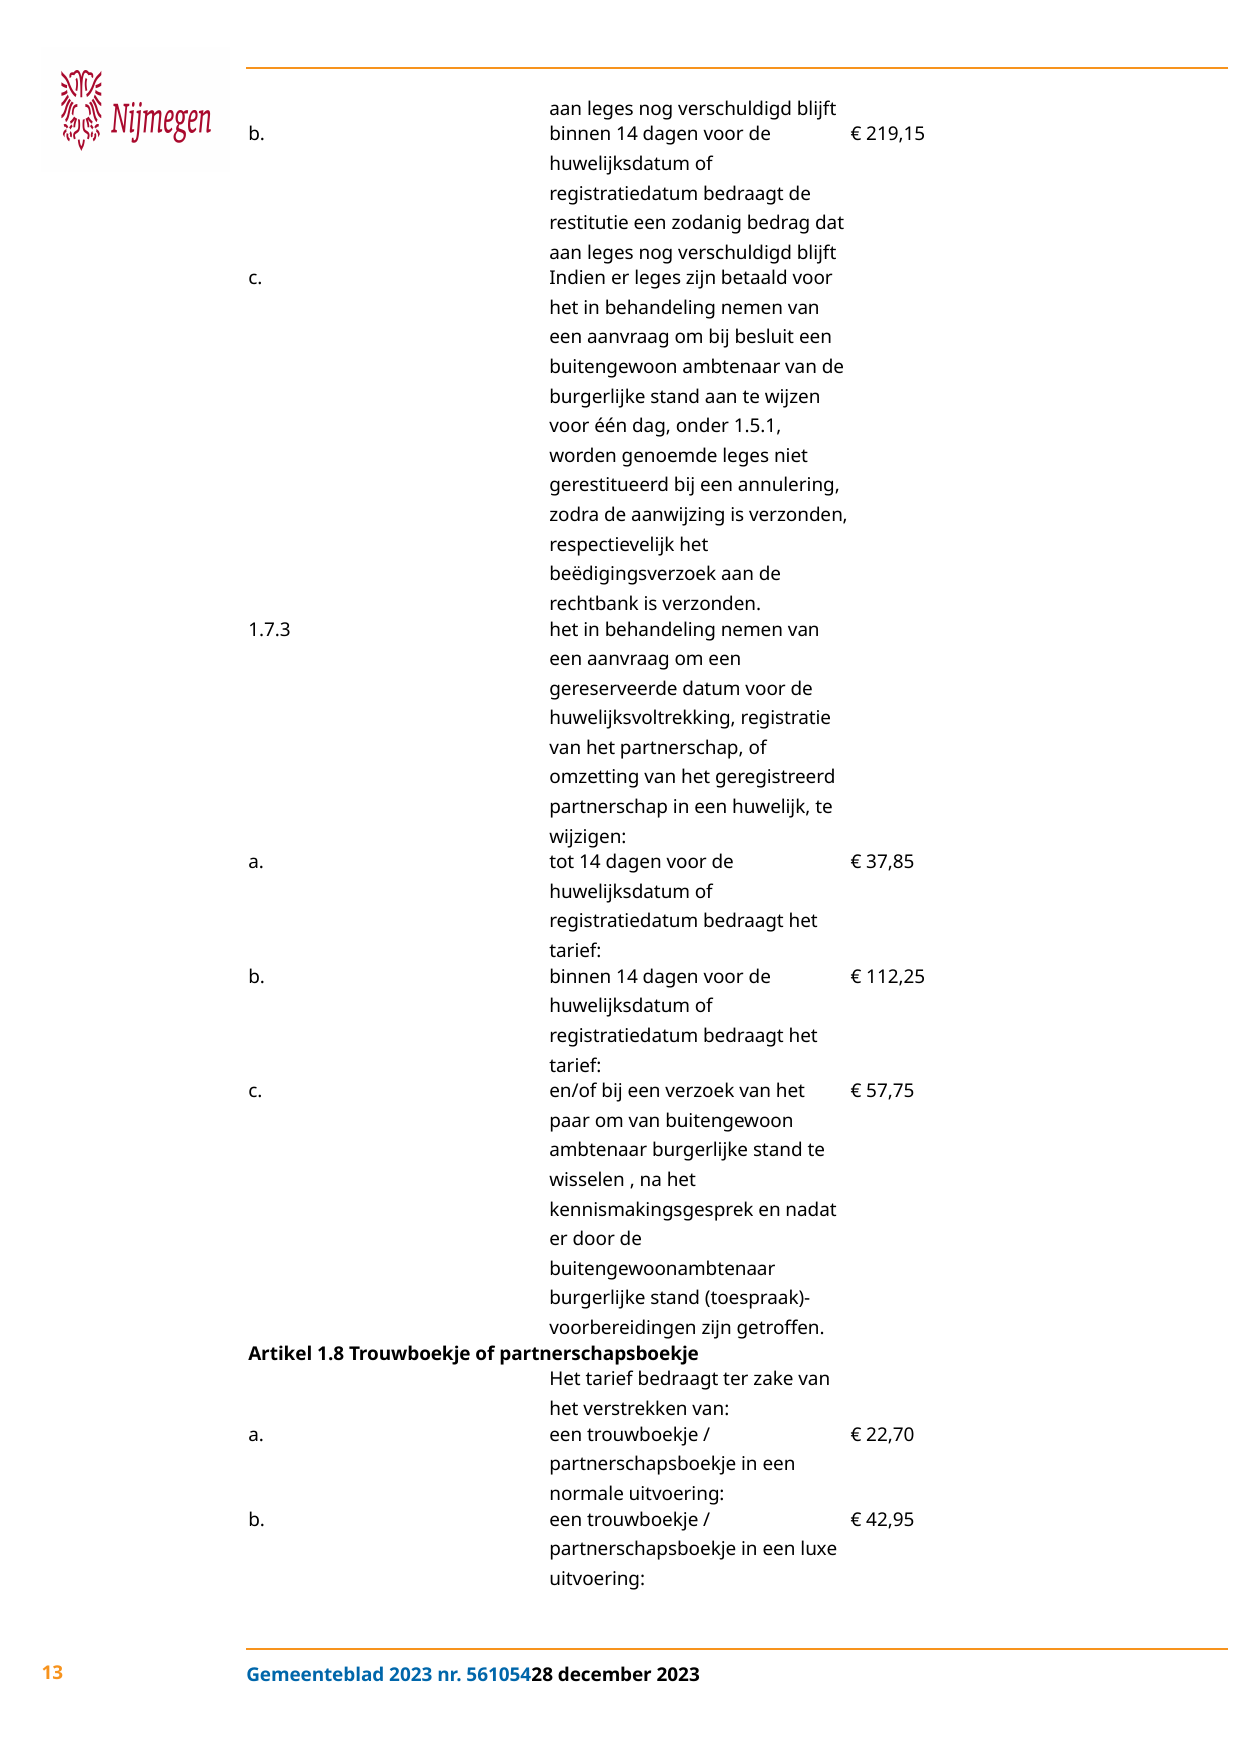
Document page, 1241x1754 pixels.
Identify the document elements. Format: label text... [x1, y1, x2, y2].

table_cell [850, 95, 1152, 121]
table_cell [248, 1366, 549, 1421]
table_cell [850, 1366, 1152, 1421]
table_cell a. [248, 849, 549, 963]
table_cell € 42,95 [850, 1506, 1152, 1591]
table_cell a. [248, 1421, 549, 1506]
table_cell een trouwboekje / partnerschapsboekje in een luxe uitvoering: [549, 1506, 850, 1591]
table_cell 1.7.3 [248, 616, 549, 848]
table_cell tot 14 dagen voor de huwelijksdatum of registratiedatum bedraagt het tarief: [549, 849, 850, 963]
table_cell b. [248, 1506, 549, 1591]
table_cell [850, 265, 1152, 616]
table_cell het in behandeling nemen van een aanvraag om een gereserveerde datum voor de huwelijksvoltrekking, registratie van het partnerschap, of omzetting van het geregistreerd partnerschap in een huwelijk, te wijzigen: [549, 616, 850, 848]
table_cell Artikel 1.8 Trouwboekje of partnerschapsboekje [248, 1340, 1152, 1366]
table_cell € 57,75 [850, 1078, 1152, 1340]
table_cell binnen 14 dagen voor de huwelijksdatum of registratiedatum bedraagt het tarief: [549, 963, 850, 1077]
table_cell binnen 14 dagen voor de huwelijksdatum of registratiedatum bedraagt de restitutie een zodanig bedrag dat aan leges nog verschuldigd blijft [549, 121, 850, 264]
table_cell € 112,25 [850, 963, 1152, 1077]
table_cell [248, 95, 549, 121]
table_cell Indien er leges zijn betaald voor het in behandeling nemen van een aanvraag om bij besluit een buitengewoon ambtenaar van de burgerlijke stand aan te wijzen voor één dag, onder 1.5.1, worden genoemde leges niet gerestitueerd bij een annulering, zodra de aanwijzing is verzonden, respectievelijk het beëdigingsverzoek aan de rechtbank is verzonden. [549, 265, 850, 616]
table_cell b. [248, 963, 549, 1077]
table_cell € 22,70 [850, 1421, 1152, 1506]
table_cell b. [248, 121, 549, 264]
table_cell [850, 616, 1152, 848]
table_cell Het tarief bedraagt ter zake van het verstrekken van: [549, 1366, 850, 1421]
table_cell aan leges nog verschuldigd blijft [549, 95, 850, 121]
table_cell en/of bij een verzoek van het paar om van buitengewoon ambtenaar burgerlijke stand te wisselen , na het kennismakingsgesprek en nadat er door de buitengewoonambtenaar burgerlijke stand (toespraak)-voorbereidingen zijn getroffen. [549, 1078, 850, 1340]
table_cell c. [248, 1078, 549, 1340]
picture [41, 47, 231, 172]
table_cell € 219,15 [850, 121, 1152, 264]
table_cell € 37,85 [850, 849, 1152, 963]
table_cell een trouwboekje / partnerschapsboekje in een normale uitvoering: [549, 1421, 850, 1506]
table_cell c. [248, 265, 549, 616]
